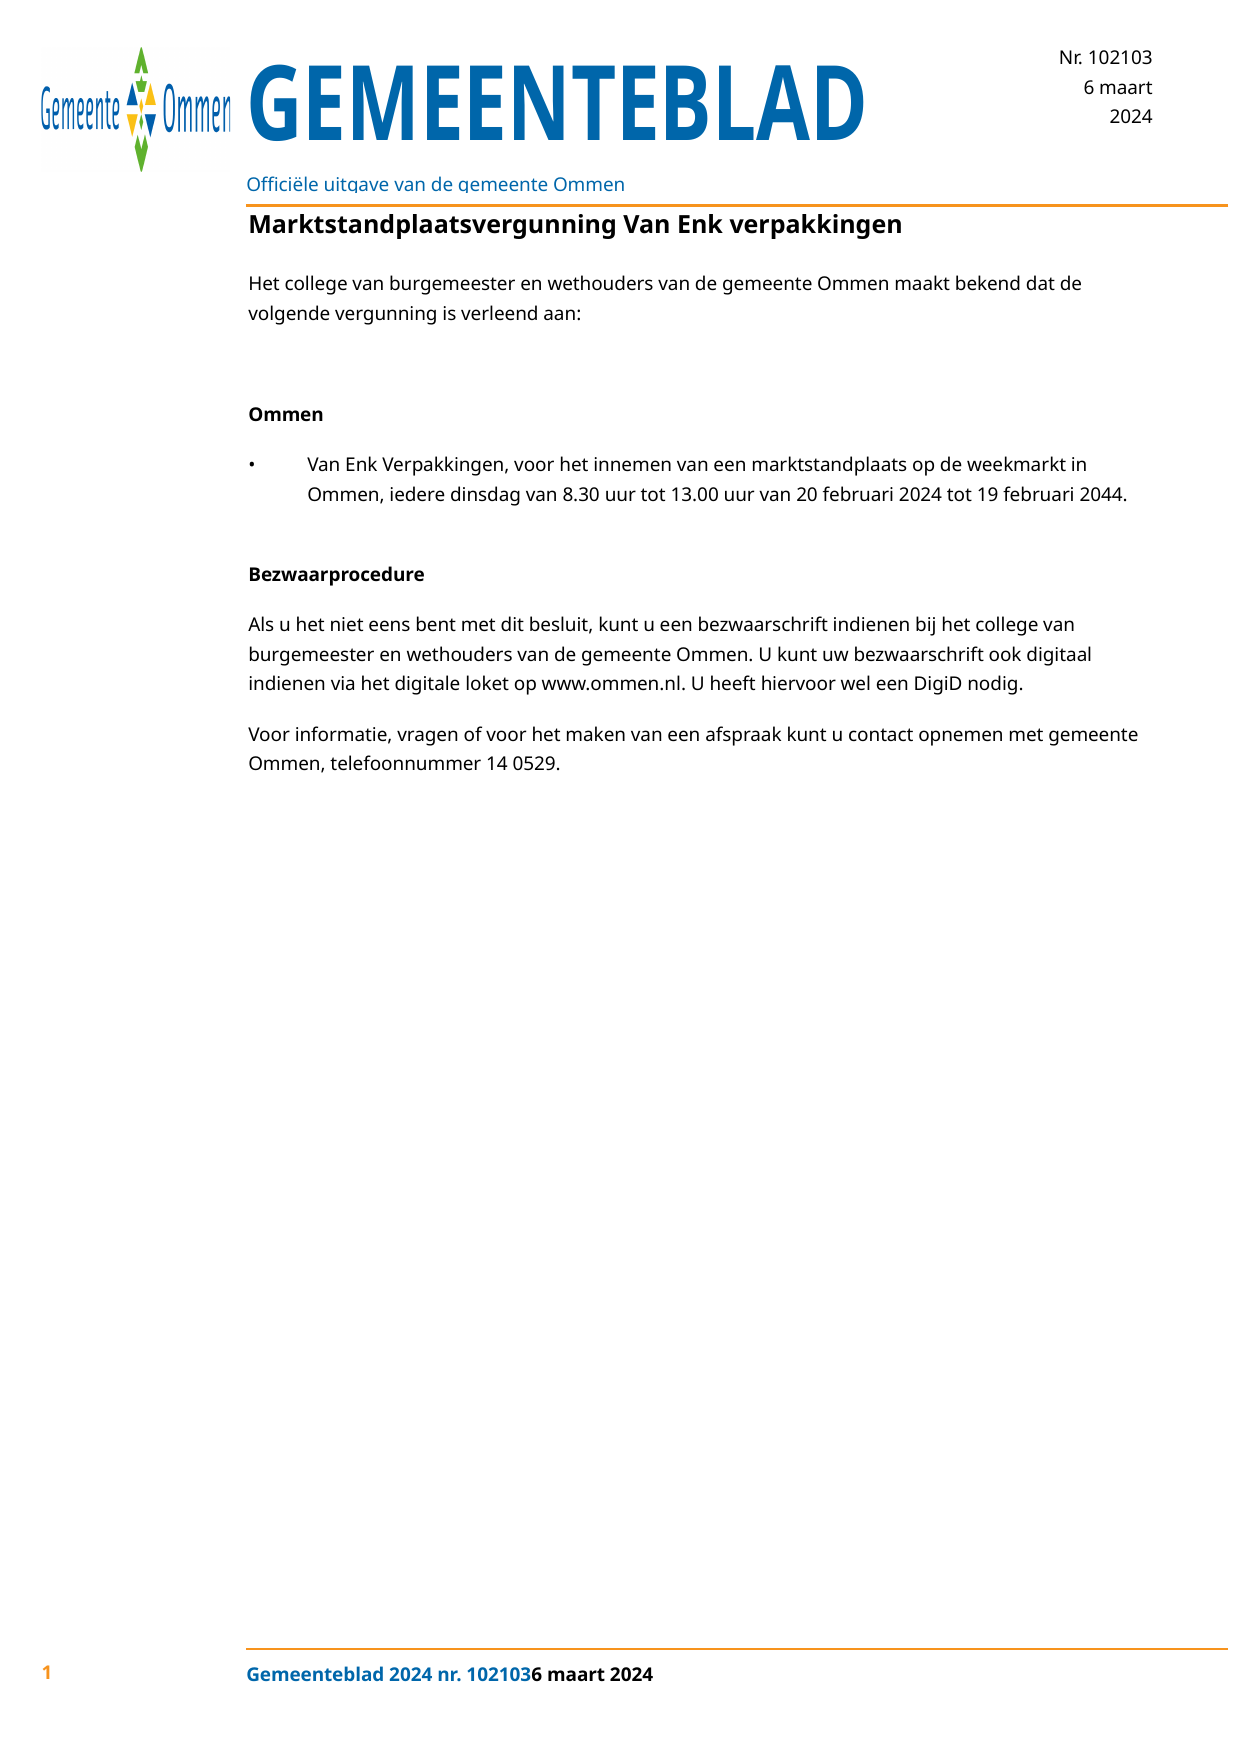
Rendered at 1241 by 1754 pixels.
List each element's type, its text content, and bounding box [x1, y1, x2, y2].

text Ommen [248, 401, 1152, 426]
picture [41, 47, 231, 172]
text Het college van burgemeester en wethouders van de gemeente Ommen maakt bekend dat de volgende vergunning is verleend aan: [248, 270, 1152, 326]
text Marktstandplaatsvergunning Van Enk verpakkingen [248, 207, 1152, 241]
text Als u het niet eens bent met dit besluit, kunt u een bezwaarschrift indienen bij het college van burgemeester en wethouders van de gemeente Ommen. U kunt uw bezwaarschrift ook digitaal indienen via het digitale loket op www.ommen.nl. U heeft hiervoor wel een DigiD nodig. [248, 611, 1152, 696]
text Bezwaarprocedure [248, 561, 1152, 586]
text Voor informatie, vragen of voor het maken van een afspraak kunt u contact opnemen met gemeente Ommen, telefoonnummer 14 0529. [248, 721, 1152, 776]
list Van Enk Verpakkingen, voor het innemen van een marktstandplaats op de weekmarkt in Ommen, iedere dinsdag van 8.30 uur tot 13.00 uur van 20 februari 2024 tot 19 februari 2044. [248, 451, 1152, 506]
